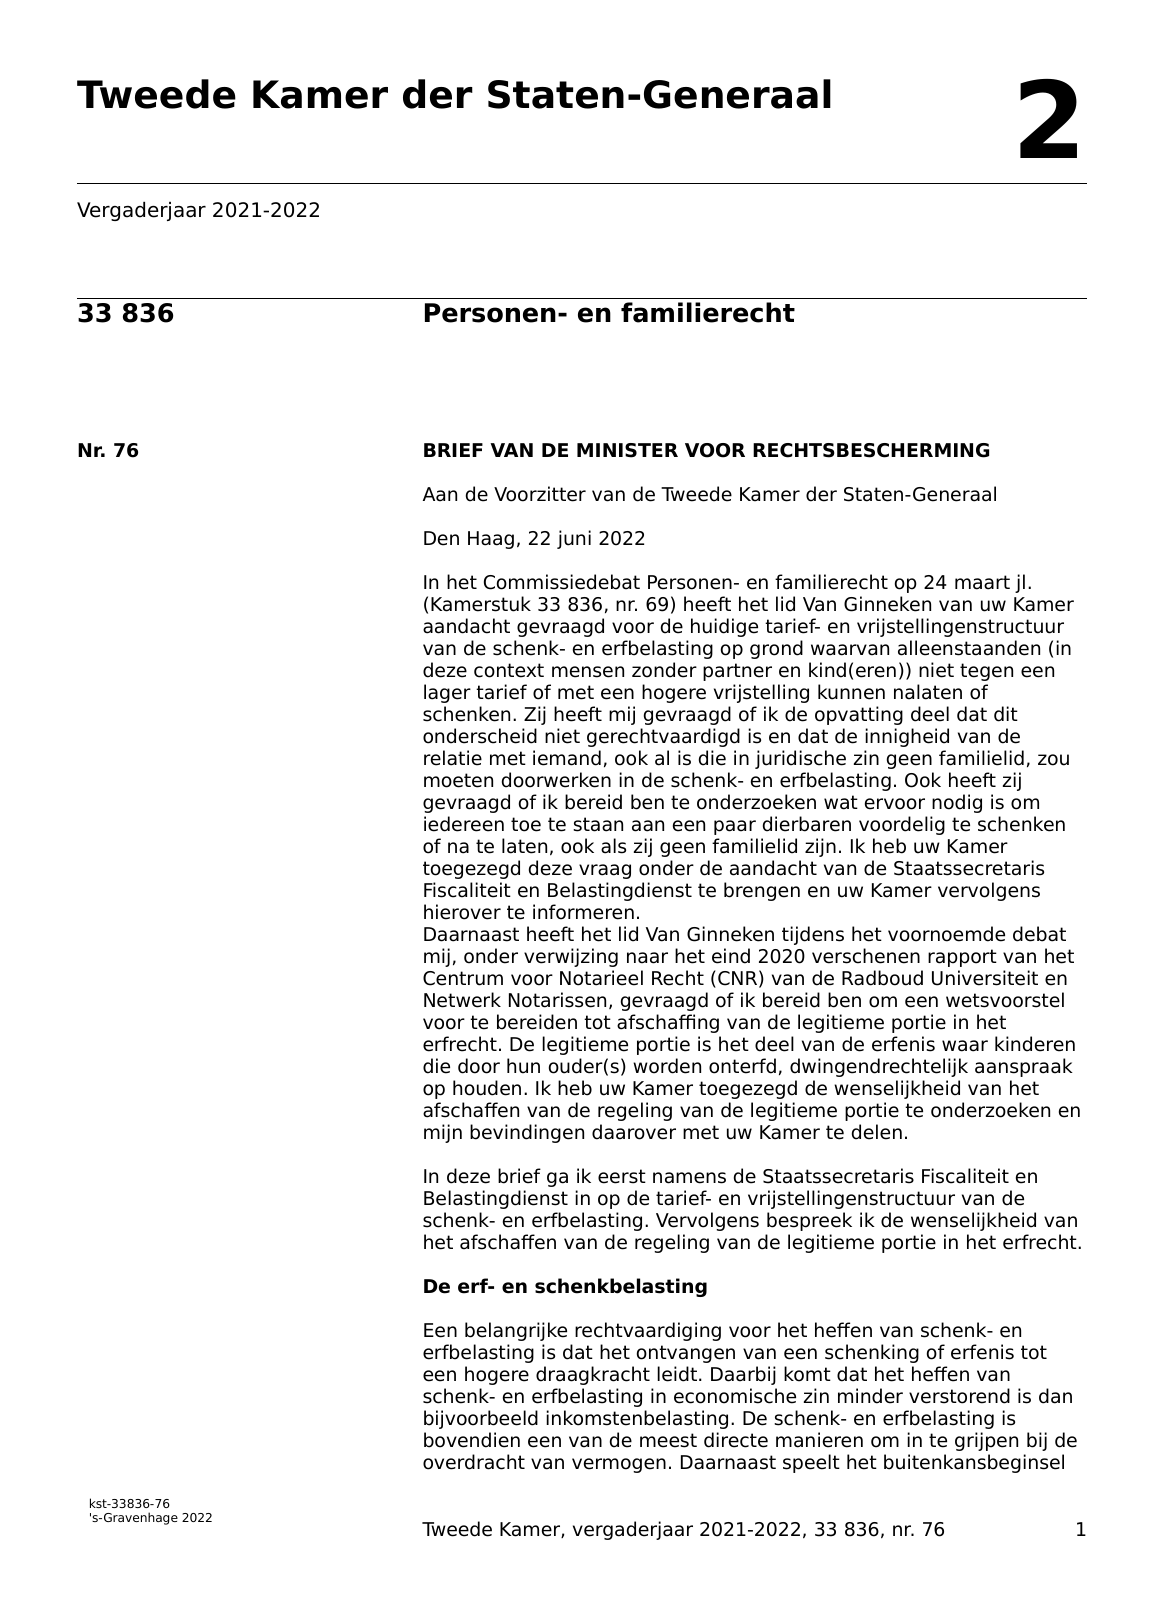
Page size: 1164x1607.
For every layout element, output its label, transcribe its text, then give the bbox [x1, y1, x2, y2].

text 's-Gravenhage 2022 [88, 1511, 323, 1525]
table_header 2 [886, 59, 1087, 183]
subtitle 33 836 Personen- en familierecht [77, 299, 1087, 329]
text Aan de Voorzitter van de Tweede Kamer der Staten-Generaal [422, 484, 1087, 506]
text In het Commissiedebat Personen- en familierecht op 24 maart jl. (Kamerstuk 33 836, nr. 69) heeft het lid Van Ginneken van uw Kamer aandacht gevraagd voor de huidige tarief- en vrijstellingenstructuur van de schenk- en erfbelasting op grond waarvan alleenstaanden (in deze context mensen zonder partner en kind(eren)) niet tegen een lager tarief of met een hogere vrijstelling kunnen nalaten of schenken. Zij heeft mij gevraagd of ik de opvatting deel dat dit onderscheid niet gerechtvaardigd is en dat de innigheid van de relatie met iemand, ook al is die in juridische zin geen familielid, zou moeten doorwerken in de schenk- en erfbelasting. Ook heeft zij gevraagd of ik bereid ben te onderzoeken wat ervoor nodig is om iedereen toe te staan aan een paar dierbaren voordelig te schenken of na te laten, ook als zij geen familielid zijn. Ik heb uw Kamer toegezegd deze vraag onder de aandacht van de Staatssecretaris Fiscaliteit en Belastingdienst te brengen en uw Kamer vervolgens hierover te informeren. [422, 572, 1087, 924]
subtitle Nr. 76 BRIEF VAN DE MINISTER VOOR RECHTSBESCHERMING [77, 440, 1087, 462]
table_cell Vergaderjaar 2021-2022 [77, 184, 1087, 298]
text Een belangrijke rechtvaardiging voor het heffen van schenk- en erfbelasting is dat het ontvangen van een schenking of erfenis tot een hogere draagkracht leidt. Daarbij komt dat het heffen van schenk- en erfbelasting in economische zin minder verstorend is dan bijvoorbeeld inkomstenbelasting. De schenk- en erfbelasting is bovendien een van de meest directe manieren om in te grijpen bij de overdracht van vermogen. Daarnaast speelt het buitenkansbeginsel [422, 1320, 1087, 1474]
subtitle De erf- en schenkbelasting [422, 1276, 1087, 1298]
text kst-33836-76 [88, 1497, 323, 1511]
text In deze brief ga ik eerst namens de Staatssecretaris Fiscaliteit en Belastingdienst in op de tarief- en vrijstellingenstructuur van de schenk- en erfbelasting. Vervolgens bespreek ik de wenselijkheid van het afschaffen van de regeling van de legitieme portie in het erfrecht. [422, 1166, 1087, 1254]
text Daarnaast heeft het lid Van Ginneken tijdens het voornoemde debat mij, onder verwijzing naar het eind 2020 verschenen rapport van het Centrum voor Notarieel Recht (CNR) van de Radboud Universiteit en Netwerk Notarissen, gevraagd of ik bereid ben om een wetsvoorstel voor te bereiden tot afschaffing van de legitieme portie in het erfrecht. De legitieme portie is het deel van de erfenis waar kinderen die door hun ouder(s) worden onterfd, dwingendrechtelijk aanspraak op houden. Ik heb uw Kamer toegezegd de wenselijkheid van het afschaffen van de regeling van de legitieme portie te onderzoeken en mijn bevindingen daarover met uw Kamer te delen. [422, 924, 1087, 1144]
table_header Tweede Kamer der Staten-Generaal [77, 59, 886, 183]
text Den Haag, 22 juni 2022 [422, 528, 1087, 550]
